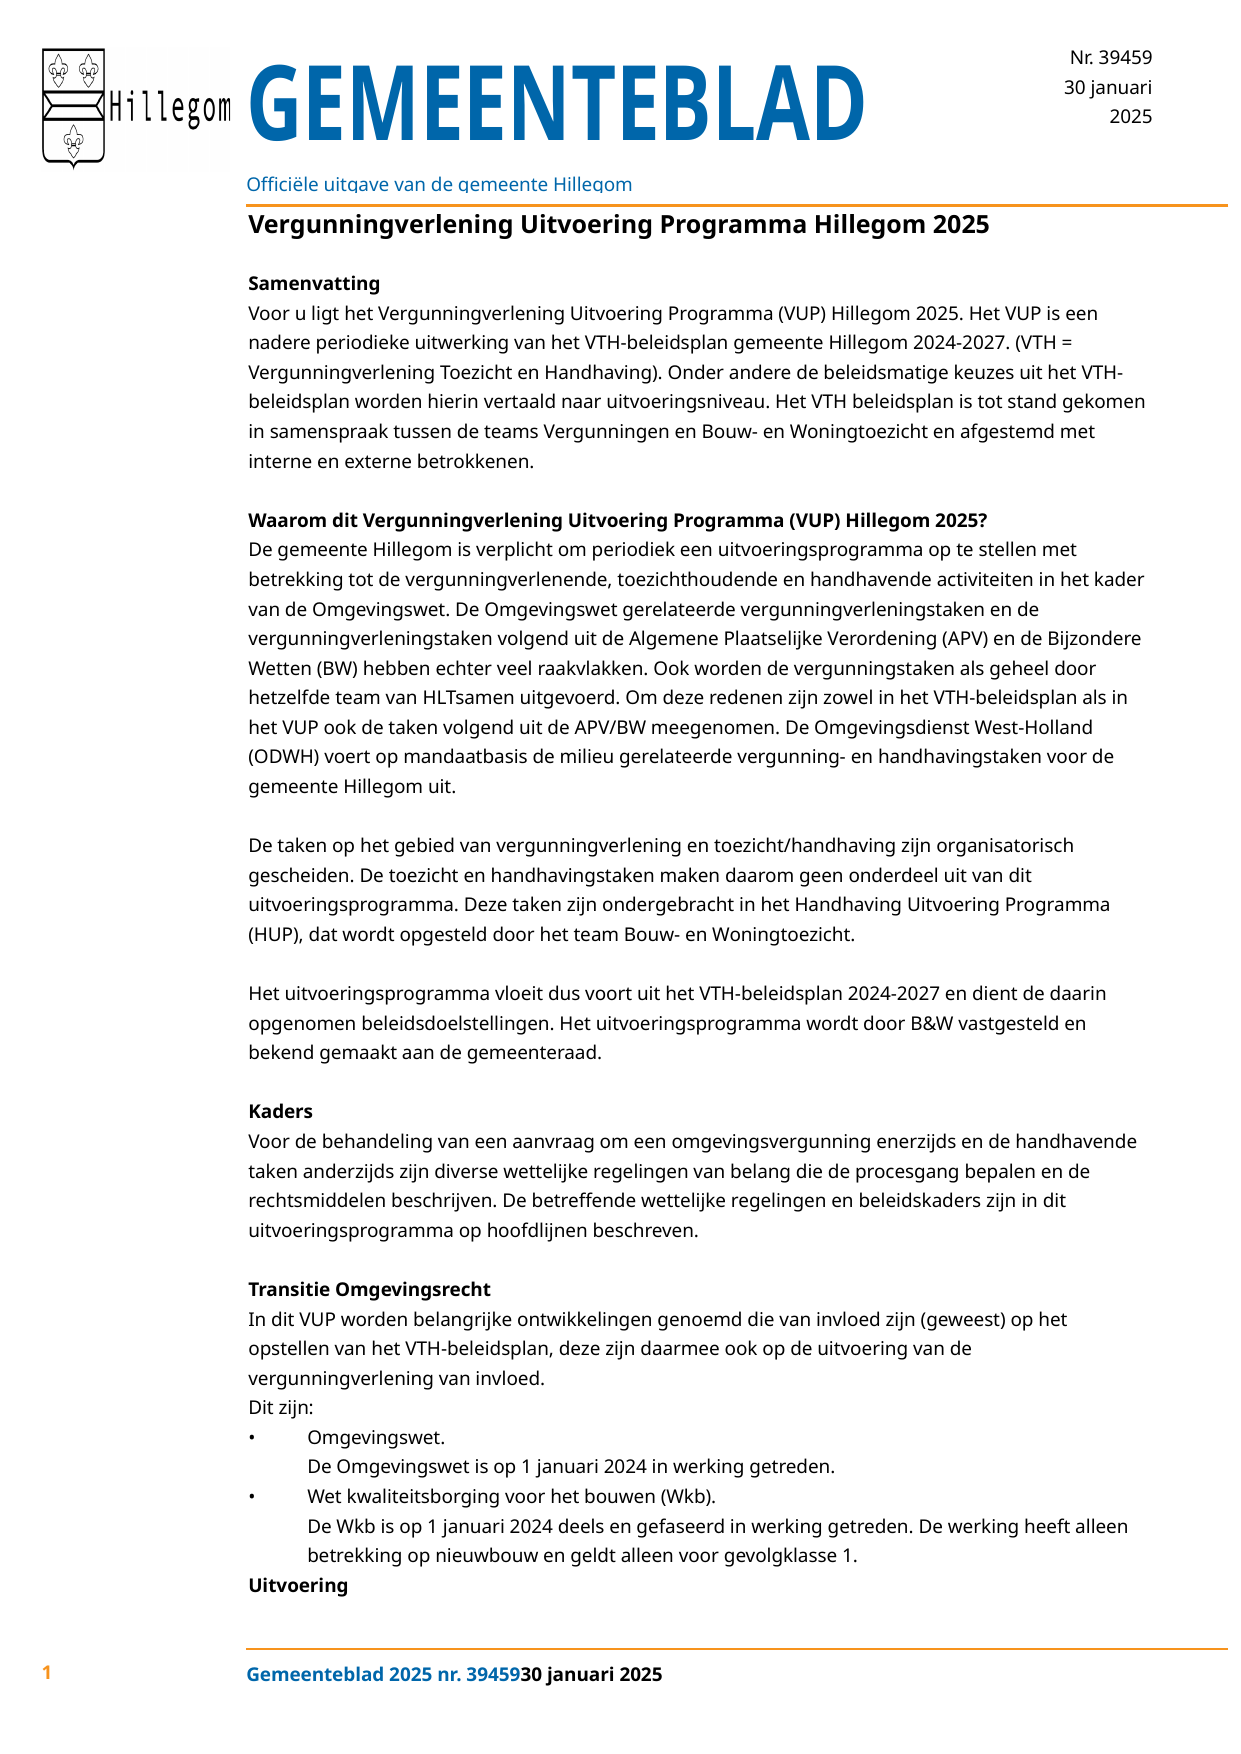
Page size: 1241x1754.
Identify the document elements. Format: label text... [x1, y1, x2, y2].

text Vergunningverlening Uitvoering Programma Hillegom 2025 [248, 207, 1152, 241]
list De Omgevingswet is op 1 januari 2024 in werking getreden. [248, 1454, 1152, 1479]
text Voor u ligt het Vergunningverlening Uitvoering Programma (VUP) Hillegom 2025. Het VUP is een nadere periodieke uitwerking van het VTH-beleidsplan gemeente Hillegom 2024-2027. (VTH = Vergunningverlening Toezicht en Handhaving). Onder andere de beleidsmatige keuzes uit het VTH-beleidsplan worden hierin vertaald naar uitvoeringsniveau. Het VTH beleidsplan is tot stand gekomen in samenspraak tussen de teams Vergunningen en Bouw- en Woningtoezicht en afgestemd met interne en externe betrokkenen. [248, 300, 1152, 473]
text Het uitvoeringsprogramma vloeit dus voort uit het VTH-beleidsplan 2024-2027 en dient de daarin opgenomen beleidsdoelstellingen. Het uitvoeringsprogramma wordt door B&W vastgesteld en bekend gemaakt aan de gemeenteraad. [248, 980, 1152, 1065]
text De gemeente Hillegom is verplicht om periodiek een uitvoeringsprogramma op te stellen met betrekking tot de vergunningverlenende, toezichthoudende en handhavende activiteiten in het kader van de Omgevingswet. De Omgevingswet gerelateerde vergunningverleningstaken en de vergunningverleningstaken volgend uit de Algemene Plaatselijke Verordening (APV) en de Bijzondere Wetten (BW) hebben echter veel raakvlakken. Ook worden de vergunningstaken als geheel door hetzelfde team van HLTsamen uitgevoerd. Om deze redenen zijn zowel in het VTH-beleidsplan als in het VUP ook de taken volgend uit de APV/BW meegenomen. De Omgevingsdienst West-Holland (ODWH) voert op mandaatbasis de milieu gerelateerde vergunning- en handhavingstaken voor de gemeente Hillegom uit. [248, 537, 1152, 799]
list Wet kwaliteitsborging voor het bouwen (Wkb). [248, 1483, 1152, 1509]
text Voor de behandeling van een aanvraag om een omgevingsvergunning enerzijds en de handhavende taken anderzijds zijn diverse wettelijke regelingen van belang die de procesgang bepalen en de rechtsmiddelen beschrijven. De betreffende wettelijke regelingen en beleidskaders zijn in dit uitvoeringsprogramma op hoofdlijnen beschreven. [248, 1128, 1152, 1243]
text Uitvoering [248, 1572, 1152, 1598]
text Transitie Omgevingsrecht [248, 1276, 1152, 1302]
text Kaders [248, 1099, 1152, 1124]
text In dit VUP worden belangrijke ontwikkelingen genoemd die van invloed zijn (geweest) op het opstellen van het VTH-beleidsplan, deze zijn daarmee ook op de uitvoering van de vergunningverlening van invloed. [248, 1306, 1152, 1391]
list De Wkb is op 1 januari 2024 deels en gefaseerd in werking getreden. De werking heeft alleen betrekking op nieuwbouw en geldt alleen voor gevolgklasse 1. [248, 1513, 1152, 1568]
picture [41, 47, 231, 172]
text Waarom dit Vergunningverlening Uitvoering Programma (VUP) Hillegom 2025? [248, 507, 1152, 533]
text De taken op het gebied van vergunningverlening en toezicht/handhaving zijn organisatorisch gescheiden. De toezicht en handhavingstaken maken daarom geen onderdeel uit van dit uitvoeringsprogramma. Deze taken zijn ondergebracht in het Handhaving Uitvoering Programma (HUP), dat wordt opgesteld door het team Bouw- en Woningtoezicht. [248, 832, 1152, 947]
text Samenvatting [248, 270, 1152, 296]
text Dit zijn: [248, 1394, 1152, 1420]
list Omgevingswet. [248, 1424, 1152, 1450]
